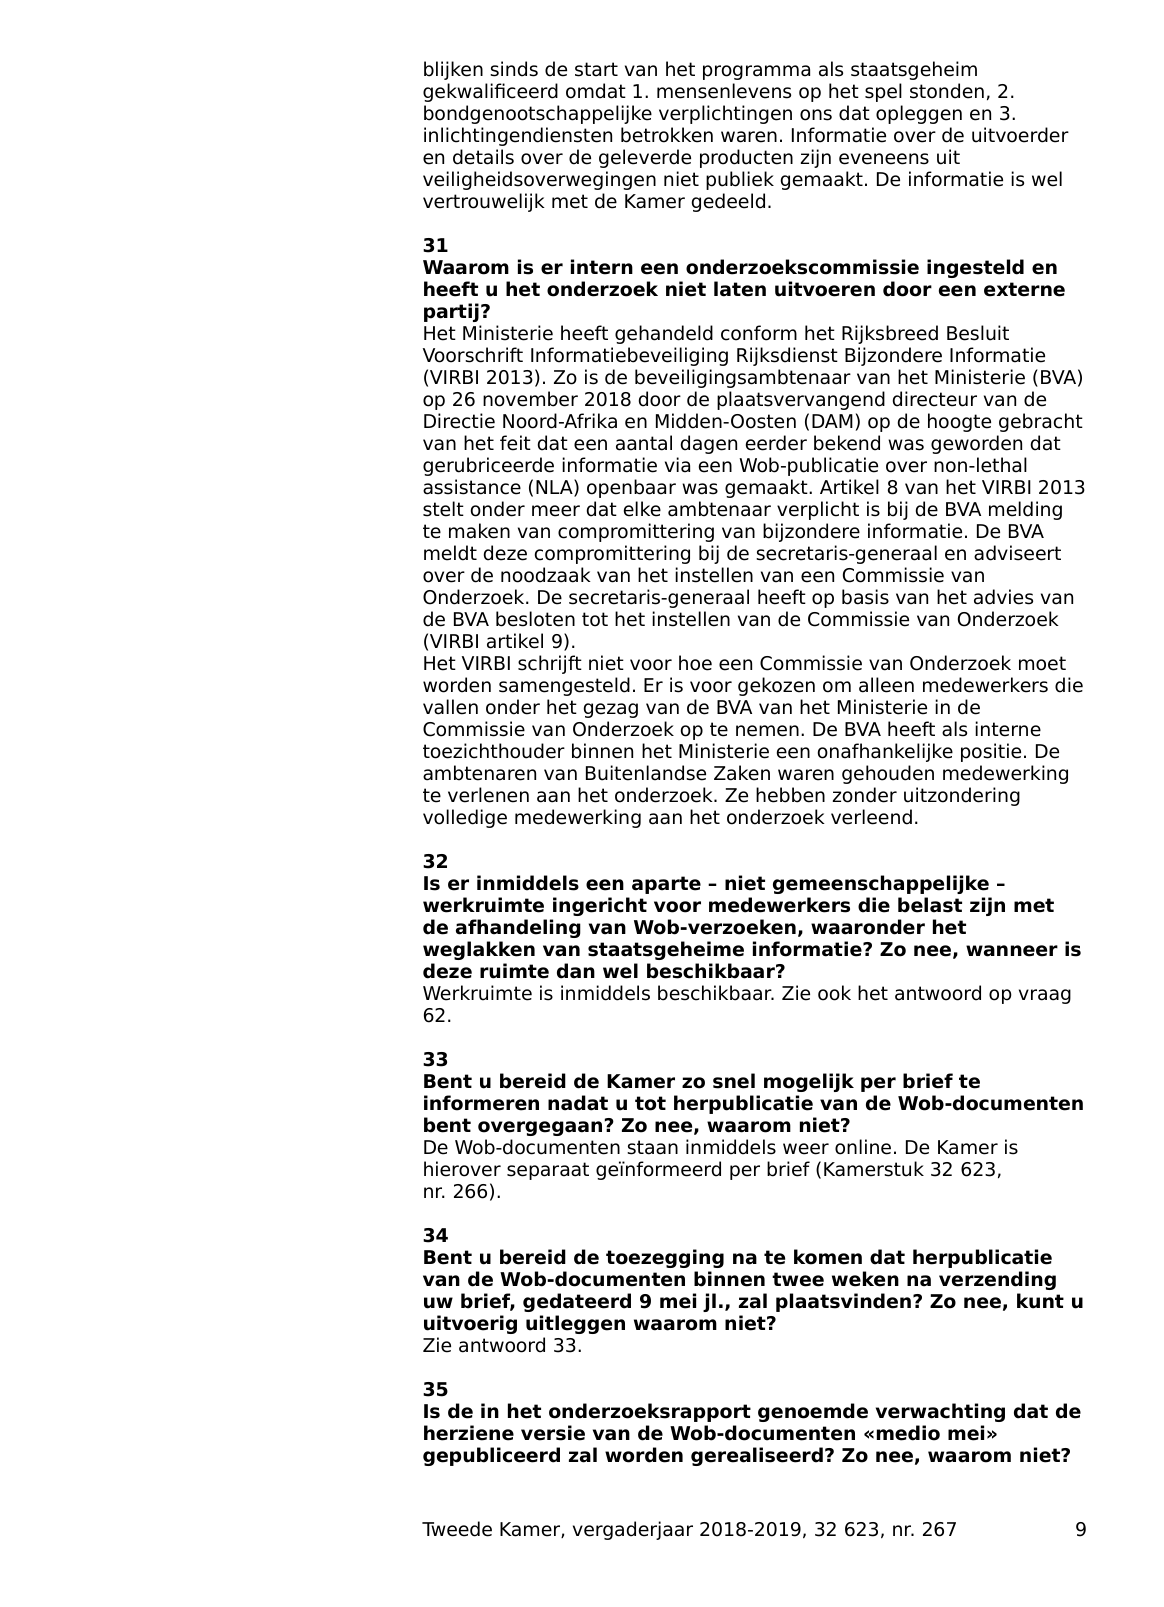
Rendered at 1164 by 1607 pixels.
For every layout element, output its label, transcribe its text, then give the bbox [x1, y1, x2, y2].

text 32 [422, 851, 1087, 873]
text Het VIRBI schrijft niet voor hoe een Commissie van Onderzoek moet worden samengesteld. Er is voor gekozen om alleen medewerkers die vallen onder het gezag van de BVA van het Ministerie in de Commissie van Onderzoek op te nemen. De BVA heeft als interne toezichthouder binnen het Ministerie een onafhankelijke positie. De ambtenaren van Buitenlandse Zaken waren gehouden medewerking te verlenen aan het onderzoek. Ze hebben zonder uitzondering volledige medewerking aan het onderzoek verleend. [422, 653, 1087, 828]
text Bent u bereid de Kamer zo snel mogelijk per brief te informeren nadat u tot herpublicatie van de Wob-documenten bent overgegaan? Zo nee, waarom niet? [422, 1071, 1087, 1137]
text Het Ministerie heeft gehandeld conform het Rijksbreed Besluit Voorschrift Informatiebeveiliging Rijksdienst Bijzondere Informatie (VIRBI 2013). Zo is de beveiligingsambtenaar van het Ministerie (BVA) op 26 november 2018 door de plaatsvervangend directeur van de Directie Noord-Afrika en Midden-Oosten (DAM) op de hoogte gebracht van het feit dat een aantal dagen eerder bekend was geworden dat gerubriceerde informatie via een Wob-publicatie over non-lethal assistance (NLA) openbaar was gemaakt. Artikel 8 van het VIRBI 2013 stelt onder meer dat elke ambtenaar verplicht is bij de BVA melding te maken van compromittering van bijzondere informatie. De BVA meldt deze compromittering bij de secretaris-generaal en adviseert over de noodzaak van het instellen van een Commissie van Onderzoek. De secretaris-generaal heeft op basis van het advies van de BVA besloten tot het instellen van de Commissie van Onderzoek (VIRBI artikel 9). [422, 323, 1087, 653]
text 34 [422, 1225, 1087, 1247]
text 33 [422, 1049, 1087, 1071]
text Is er inmiddels een aparte – niet gemeenschappelijke – werkruimte ingericht voor medewerkers die belast zijn met de afhandeling van Wob-verzoeken, waaronder het weglakken van staatsgeheime informatie? Zo nee, wanneer is deze ruimte dan wel beschikbaar? [422, 873, 1087, 983]
text Is de in het onderzoeksrapport genoemde verwachting dat de herziene versie van de Wob-documenten «medio mei» gepubliceerd zal worden gerealiseerd? Zo nee, waarom niet? [422, 1401, 1087, 1467]
text 35 [422, 1379, 1087, 1401]
text Waarom is er intern een onderzoekscommissie ingesteld en heeft u het onderzoek niet laten uitvoeren door een externe partij? [422, 257, 1087, 323]
text Werkruimte is inmiddels beschikbaar. Zie ook het antwoord op vraag 62. [422, 983, 1087, 1027]
text Bent u bereid de toezegging na te komen dat herpublicatie van de Wob-documenten binnen twee weken na verzending uw brief, gedateerd 9 mei jl., zal plaatsvinden? Zo nee, kunt u uitvoerig uitleggen waarom niet? [422, 1247, 1087, 1335]
text De Wob-documenten staan inmiddels weer online. De Kamer is hierover separaat geïnformeerd per brief (Kamerstuk 32 623, nr. 266). [422, 1137, 1087, 1203]
text blijken sinds de start van het programma als staatsgeheim gekwalificeerd omdat 1. mensenlevens op het spel stonden, 2. bondgenootschappelijke verplichtingen ons dat opleggen en 3. inlichtingendiensten betrokken waren. Informatie over de uitvoerder en details over de geleverde producten zijn eveneens uit veiligheidsoverwegingen niet publiek gemaakt. De informatie is wel vertrouwelijk met de Kamer gedeeld. [422, 59, 1087, 213]
text 31 [422, 235, 1087, 257]
text Zie antwoord 33. [422, 1335, 1087, 1357]
